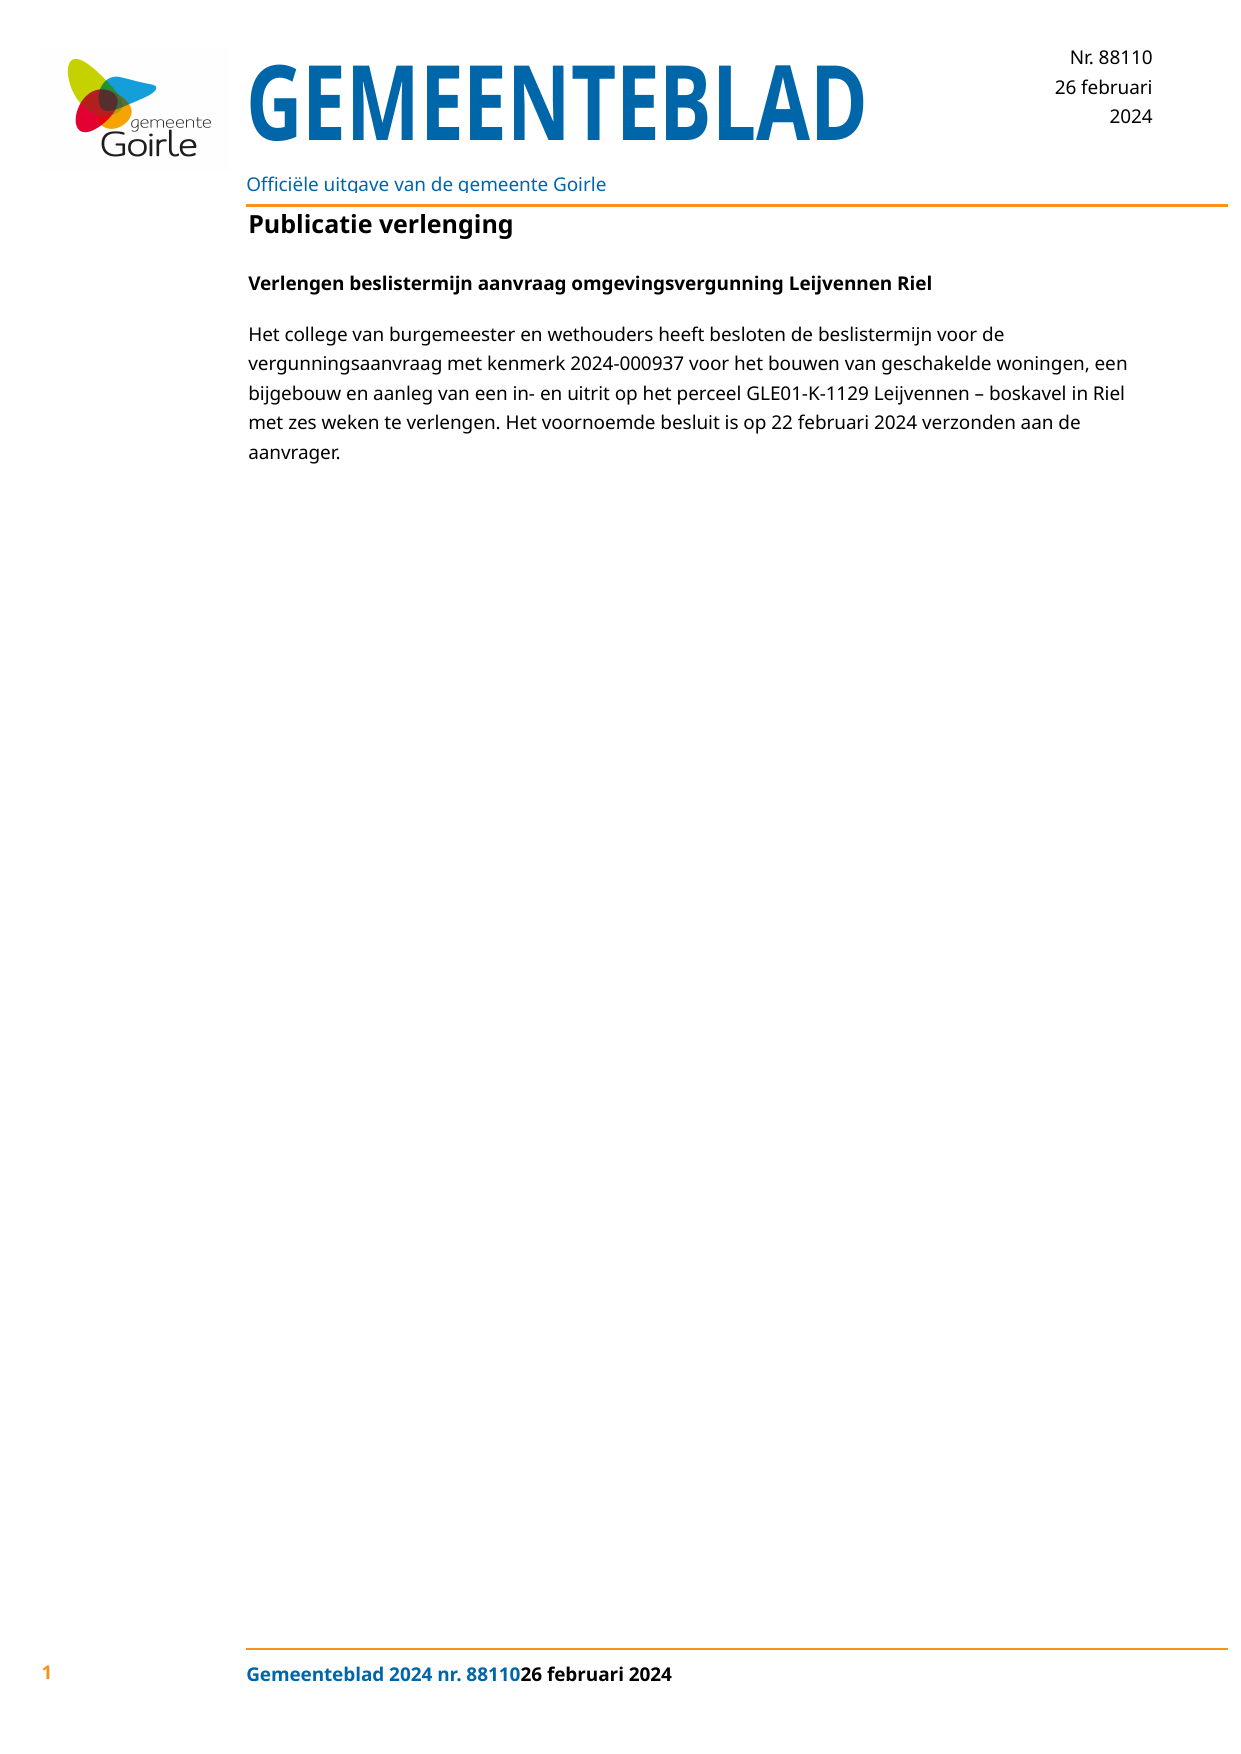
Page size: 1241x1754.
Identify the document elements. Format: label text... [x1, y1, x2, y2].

text Publicatie verlenging [248, 207, 1152, 241]
text Het college van burgemeester en wethouders heeft besloten de beslistermijn voor de vergunningsaanvraag met kenmerk 2024-000937 voor het bouwen van geschakelde woningen, een bijgebouw en aanleg van een in- en uitrit op het perceel GLE01-K-1129 Leijvennen – boskavel in Riel met zes weken te verlengen. Het voornoemde besluit is op 22 februari 2024 verzonden aan de aanvrager. [248, 321, 1152, 465]
text Verlengen beslistermijn aanvraag omgevingsvergunning Leijvennen Riel [248, 270, 1152, 296]
picture [41, 47, 231, 172]
